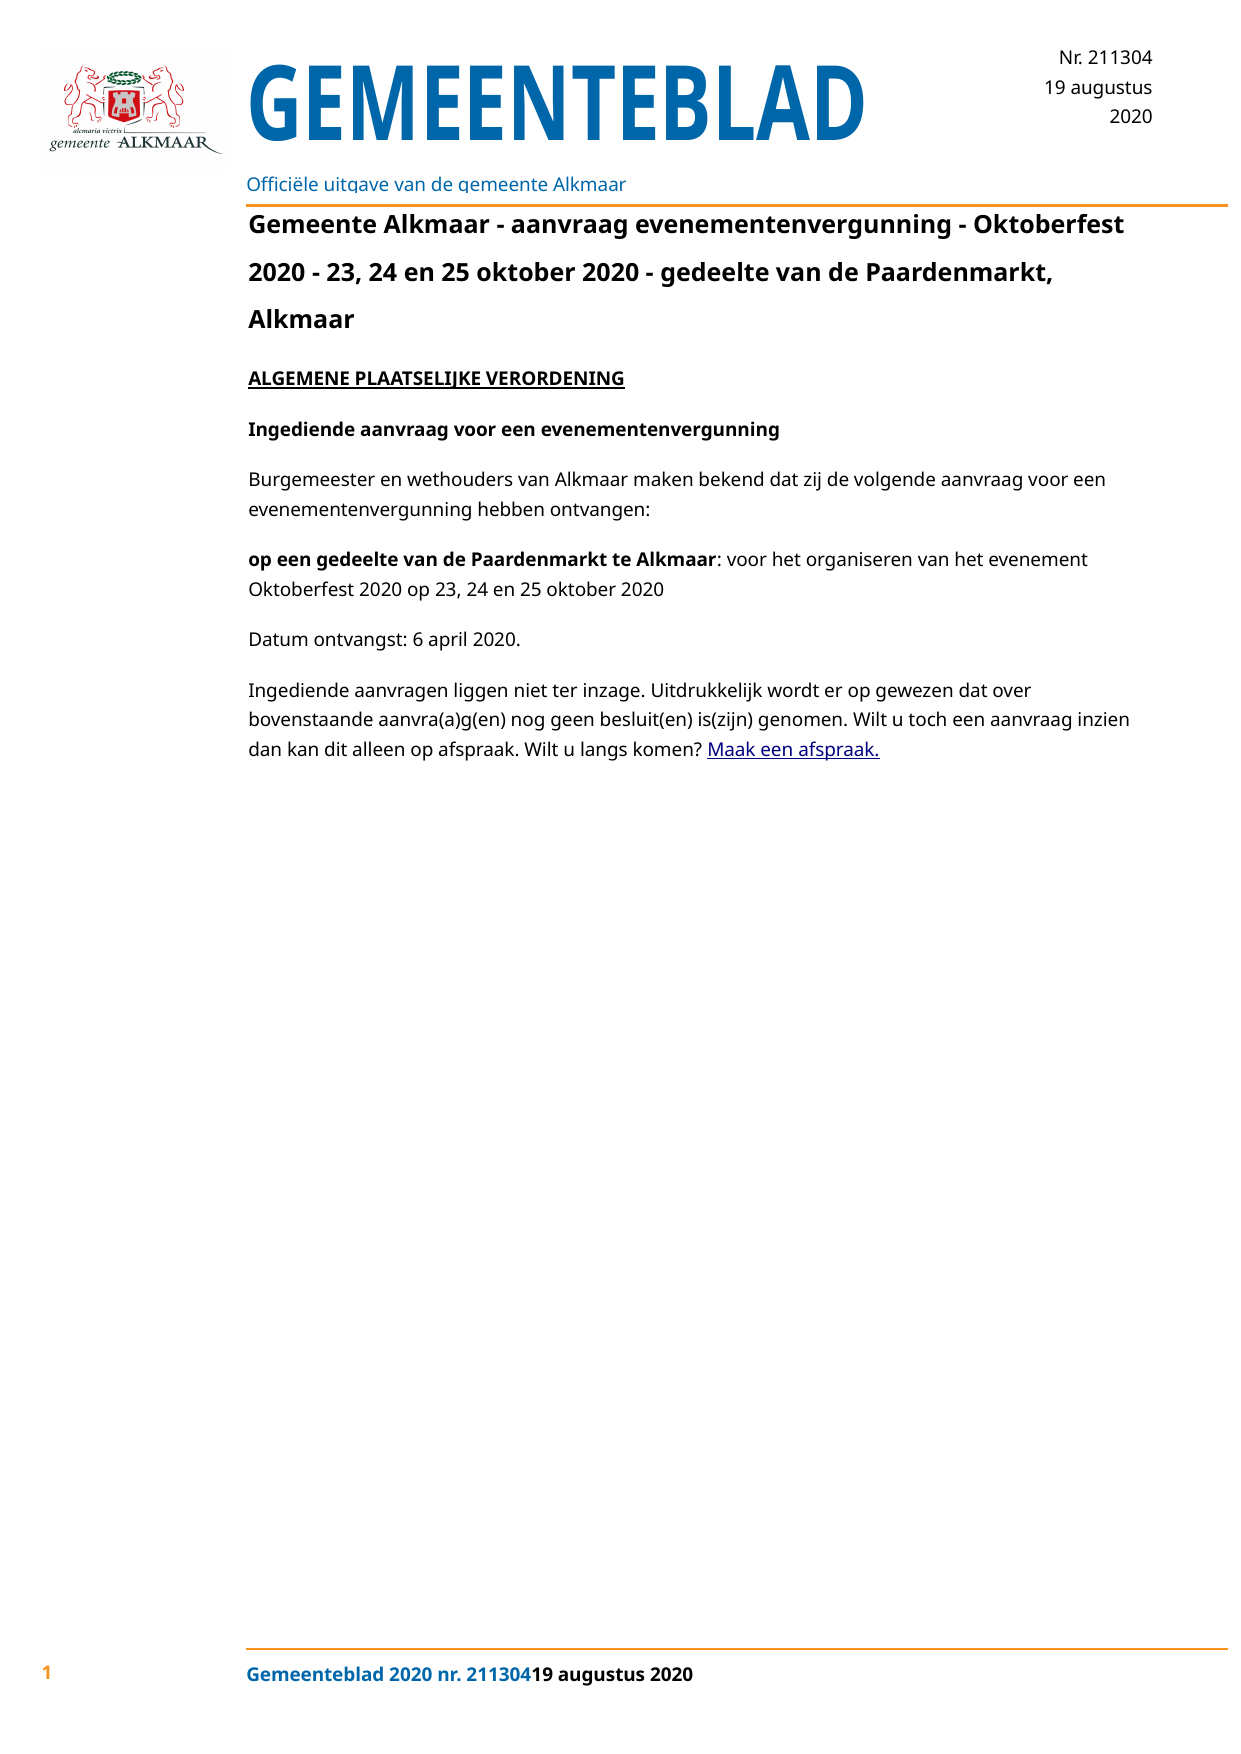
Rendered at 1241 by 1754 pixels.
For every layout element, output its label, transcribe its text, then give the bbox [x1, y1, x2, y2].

text Burgemeester en wethouders van Alkmaar maken bekend dat zij de volgende aanvraag voor een evenementenvergunning hebben ontvangen: [248, 466, 1152, 522]
text ALGEMENE PLAATSELIJKE VERORDENING [248, 366, 1152, 391]
text Gemeente Alkmaar - aanvraag evenementenvergunning - Oktoberfest 2020 - 23, 24 en 25 oktober 2020 - gedeelte van de Paardenmarkt, Alkmaar [248, 207, 1152, 336]
text Ingediende aanvraag voor een evenementenvergunning [248, 416, 1152, 442]
picture [41, 47, 231, 172]
text Ingediende aanvragen liggen niet ter inzage. Uitdrukkelijk wordt er op gewezen dat over bovenstaande aanvra(a)g(en) nog geen besluit(en) is(zijn) genomen. Wilt u toch een aanvraag inzien dan kan dit alleen op afspraak. Wilt u langs komen? Maak een afspraak. [248, 677, 1152, 762]
text Datum ontvangst: 6 april 2020. [248, 626, 1152, 652]
text op een gedeelte van de Paardenmarkt te Alkmaar: voor het organiseren van het evenement Oktoberfest 2020 op 23, 24 en 25 oktober 2020 [248, 546, 1152, 602]
